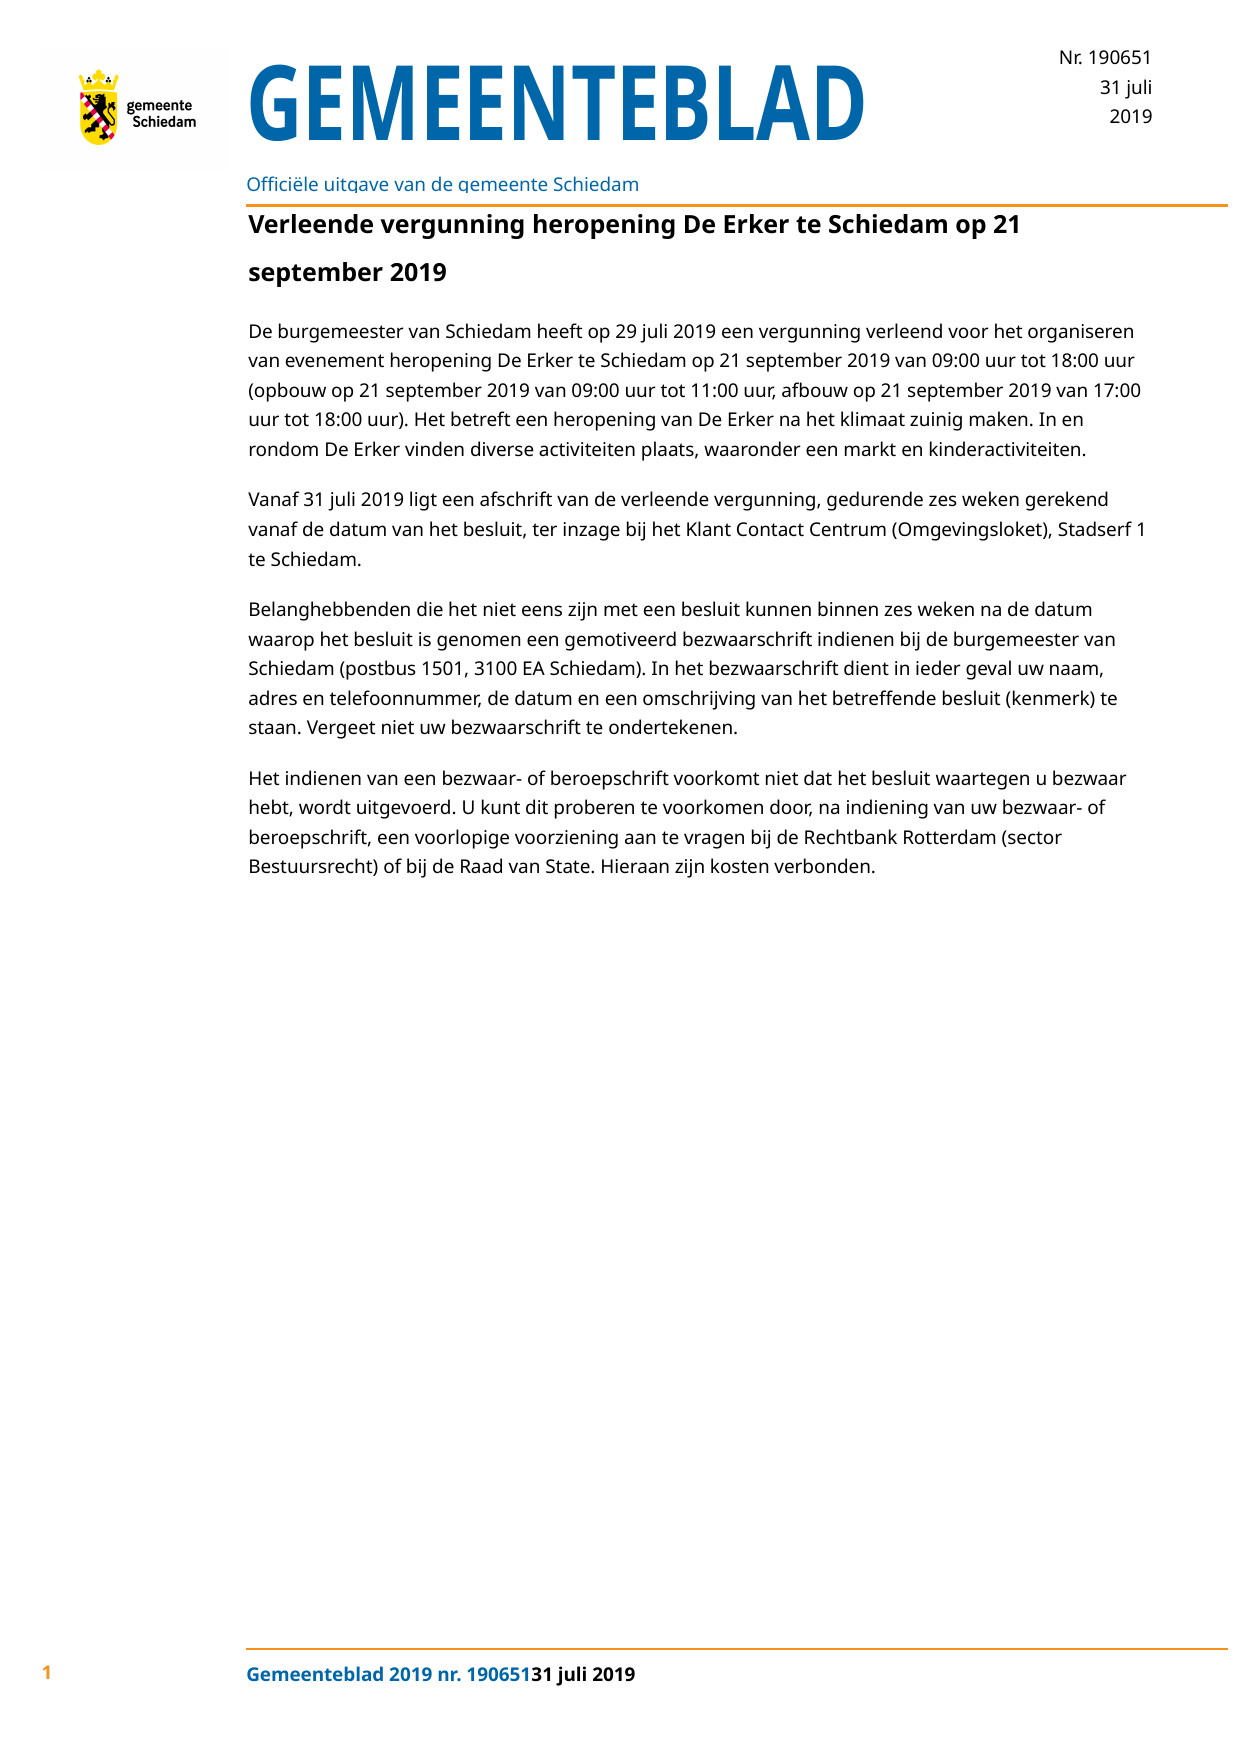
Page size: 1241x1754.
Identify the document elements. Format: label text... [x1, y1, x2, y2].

text Vanaf 31 juli 2019 ligt een afschrift van de verleende vergunning, gedurende zes weken gerekend vanaf de datum van het besluit, ter inzage bij het Klant Contact Centrum (Omgevingsloket), Stadserf 1 te Schiedam. [248, 487, 1152, 572]
text Het indienen van een bezwaar- of beroepschrift voorkomt niet dat het besluit waartegen u bezwaar hebt, wordt uitgevoerd. U kunt dit proberen te voorkomen door, na indiening van uw bezwaar- of beroepschrift, een voorlopige voorziening aan te vragen bij de Rechtbank Rotterdam (sector Bestuursrecht) of bij de Raad van State. Hieraan zijn kosten verbonden. [248, 765, 1152, 879]
text Belanghebbenden die het niet eens zijn met een besluit kunnen binnen zes weken na de datum waarop het besluit is genomen een gemotiveerd bezwaarschrift indienen bij de burgemeester van Schiedam (postbus 1501, 3100 EA Schiedam). In het bezwaarschrift dient in ieder geval uw naam, adres en telefoonnummer, de datum en een omschrijving van het betreffende besluit (kenmerk) te staan. Vergeet niet uw bezwaarschrift te ondertekenen. [248, 596, 1152, 740]
text De burgemeester van Schiedam heeft op 29 juli 2019 een vergunning verleend voor het organiseren van evenement heropening De Erker te Schiedam op 21 september 2019 van 09:00 uur tot 18:00 uur (opbouw op 21 september 2019 van 09:00 uur tot 11:00 uur, afbouw op 21 september 2019 van 17:00 uur tot 18:00 uur). Het betreft een heropening van De Erker na het klimaat zuinig maken. In en rondom De Erker vinden diverse activiteiten plaats, waaronder een markt en kinderactiviteiten. [248, 318, 1152, 462]
text Verleende vergunning heropening De Erker te Schiedam op 21 september 2019 [248, 207, 1152, 288]
picture [41, 47, 231, 172]
